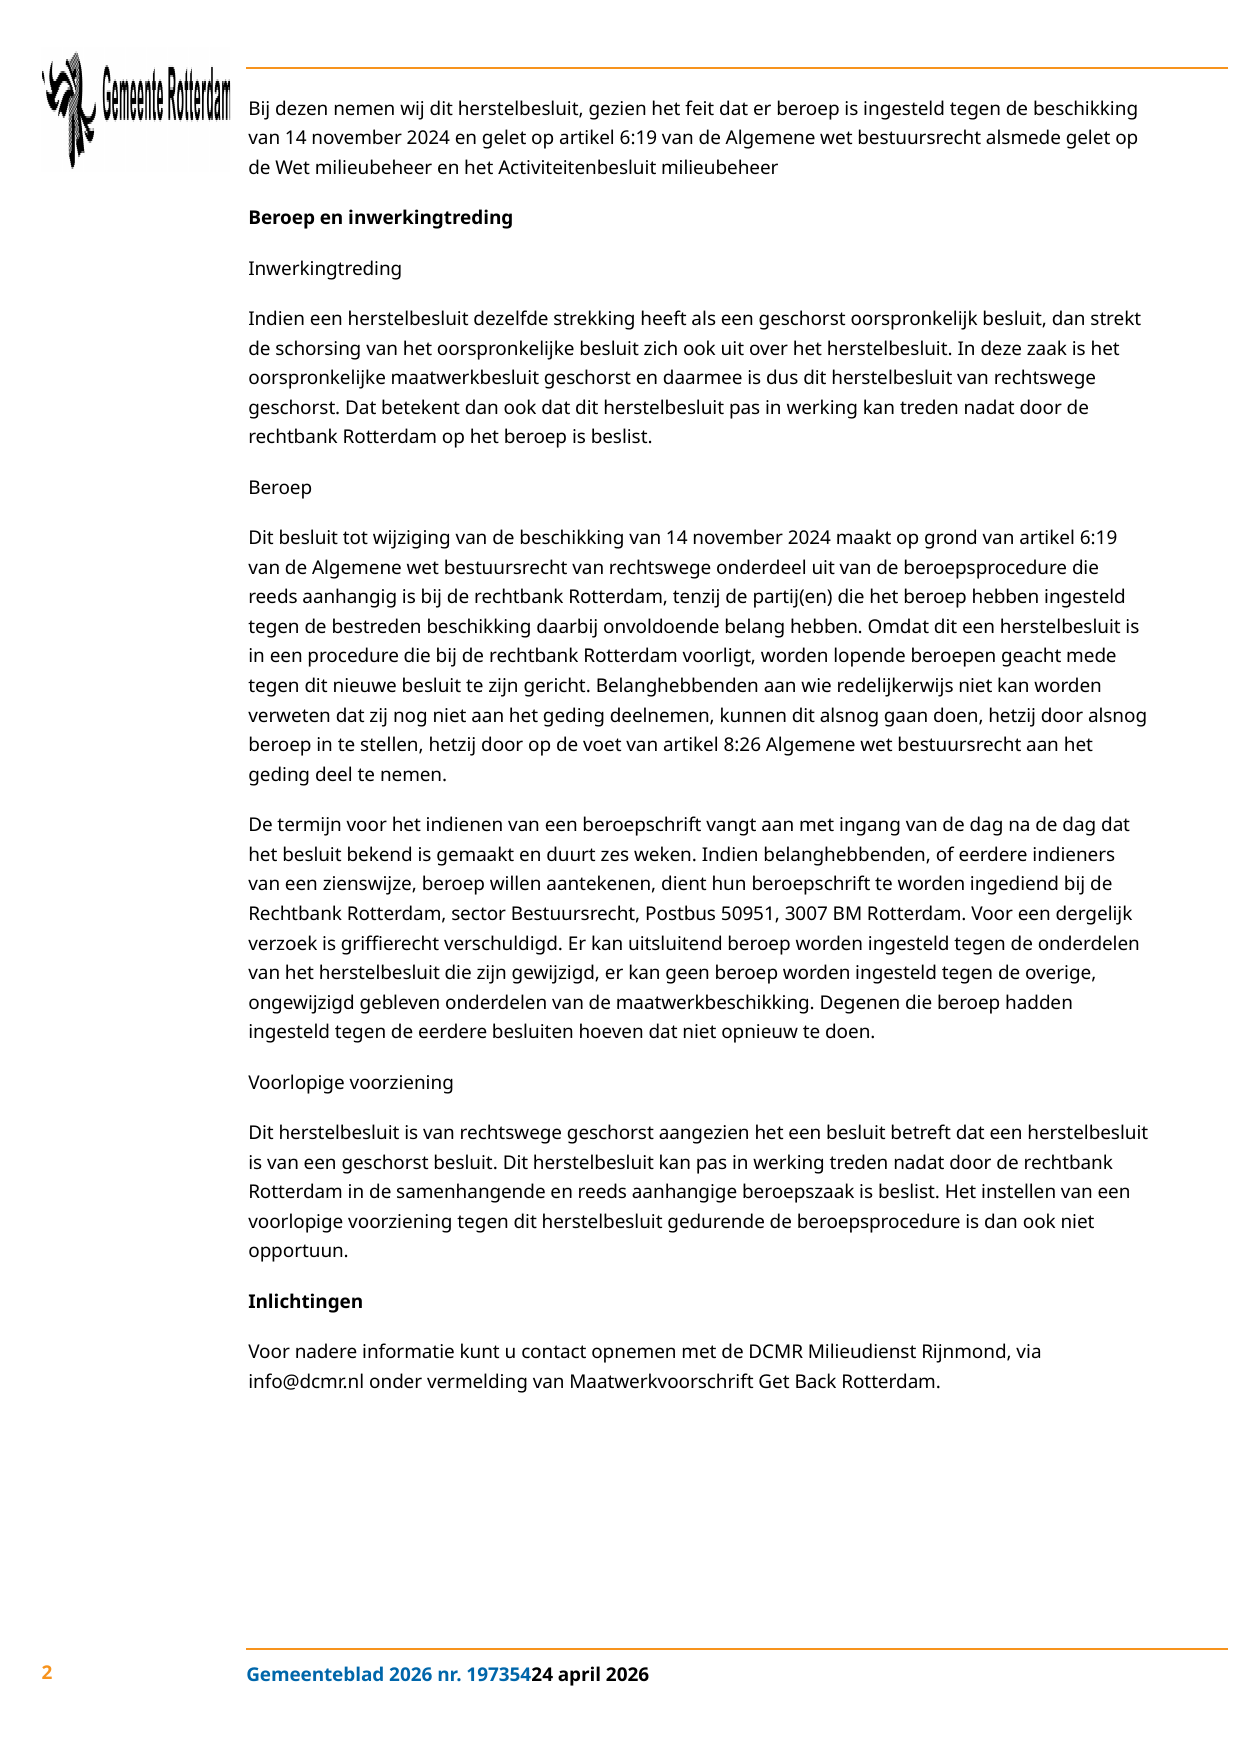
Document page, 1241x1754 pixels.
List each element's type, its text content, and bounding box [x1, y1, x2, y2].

text Bij dezen nemen wij dit herstelbesluit, gezien het feit dat er beroep is ingesteld tegen de beschikking van 14 november 2024 en gelet op artikel 6:19 van de Algemene wet bestuursrecht alsmede gelet op de Wet milieubeheer en het Activiteitenbesluit milieubeheer [248, 95, 1152, 180]
text Inlichtingen [248, 1288, 1152, 1314]
text Voorlopige voorziening [248, 1069, 1152, 1095]
text Voor nadere informatie kunt u contact opnemen met de DCMR Milieudienst Rijnmond, via info@dcmr.nl onder vermelding van Maatwerkvoorschrift Get Back Rotterdam. [248, 1338, 1152, 1394]
text Inwerkingtreding [248, 255, 1152, 281]
text Dit besluit tot wijziging van de beschikking van 14 november 2024 maakt op grond van artikel 6:19 van de Algemene wet bestuursrecht van rechtswege onderdeel uit van de beroepsprocedure die reeds aanhangig is bij de rechtbank Rotterdam, tenzij de partij(en) die het beroep hebben ingesteld tegen de bestreden beschikking daarbij onvoldoende belang hebben. Omdat dit een herstelbesluit is in een procedure die bij de rechtbank Rotterdam voorligt, worden lopende beroepen geacht mede tegen dit nieuwe besluit te zijn gericht. Belanghebbenden aan wie redelijkerwijs niet kan worden verweten dat zij nog niet aan het geding deelnemen, kunnen dit alsnog gaan doen, hetzij door alsnog beroep in te stellen, hetzij door op de voet van artikel 8:26 Algemene wet bestuursrecht aan het geding deel te nemen. [248, 524, 1152, 787]
text Beroep [248, 474, 1152, 500]
text De termijn voor het indienen van een beroepschrift vangt aan met ingang van de dag na de dag dat het besluit bekend is gemaakt en duurt zes weken. Indien belanghebbenden, of eerdere indieners van een zienswijze, beroep willen aantekenen, dient hun beroepschrift te worden ingediend bij de Rechtbank Rotterdam, sector Bestuursrecht, Postbus 50951, 3007 BM Rotterdam. Voor een dergelijk verzoek is griffierecht verschuldigd. Er kan uitsluitend beroep worden ingesteld tegen de onderdelen van het herstelbesluit die zijn gewijzigd, er kan geen beroep worden ingesteld tegen de overige, ongewijzigd gebleven onderdelen van de maatwerkbeschikking. Degenen die beroep hadden ingesteld tegen de eerdere besluiten hoeven dat niet opnieuw te doen. [248, 811, 1152, 1044]
text Beroep en inwerkingtreding [248, 204, 1152, 230]
picture [41, 47, 231, 172]
text Dit herstelbesluit is van rechtswege geschorst aangezien het een besluit betreft dat een herstelbesluit is van een geschorst besluit. Dit herstelbesluit kan pas in werking treden nadat door de rechtbank Rotterdam in de samenhangende en reeds aanhangige beroepszaak is beslist. Het instellen van een voorlopige voorziening tegen dit herstelbesluit gedurende de beroepsprocedure is dan ook niet opportuun. [248, 1119, 1152, 1263]
text Indien een herstelbesluit dezelfde strekking heeft als een geschorst oorspronkelijk besluit, dan strekt de schorsing van het oorspronkelijke besluit zich ook uit over het herstelbesluit. In deze zaak is het oorspronkelijke maatwerkbesluit geschorst en daarmee is dus dit herstelbesluit van rechtswege geschorst. Dat betekent dan ook dat dit herstelbesluit pas in werking kan treden nadat door de rechtbank Rotterdam op het beroep is beslist. [248, 305, 1152, 449]
